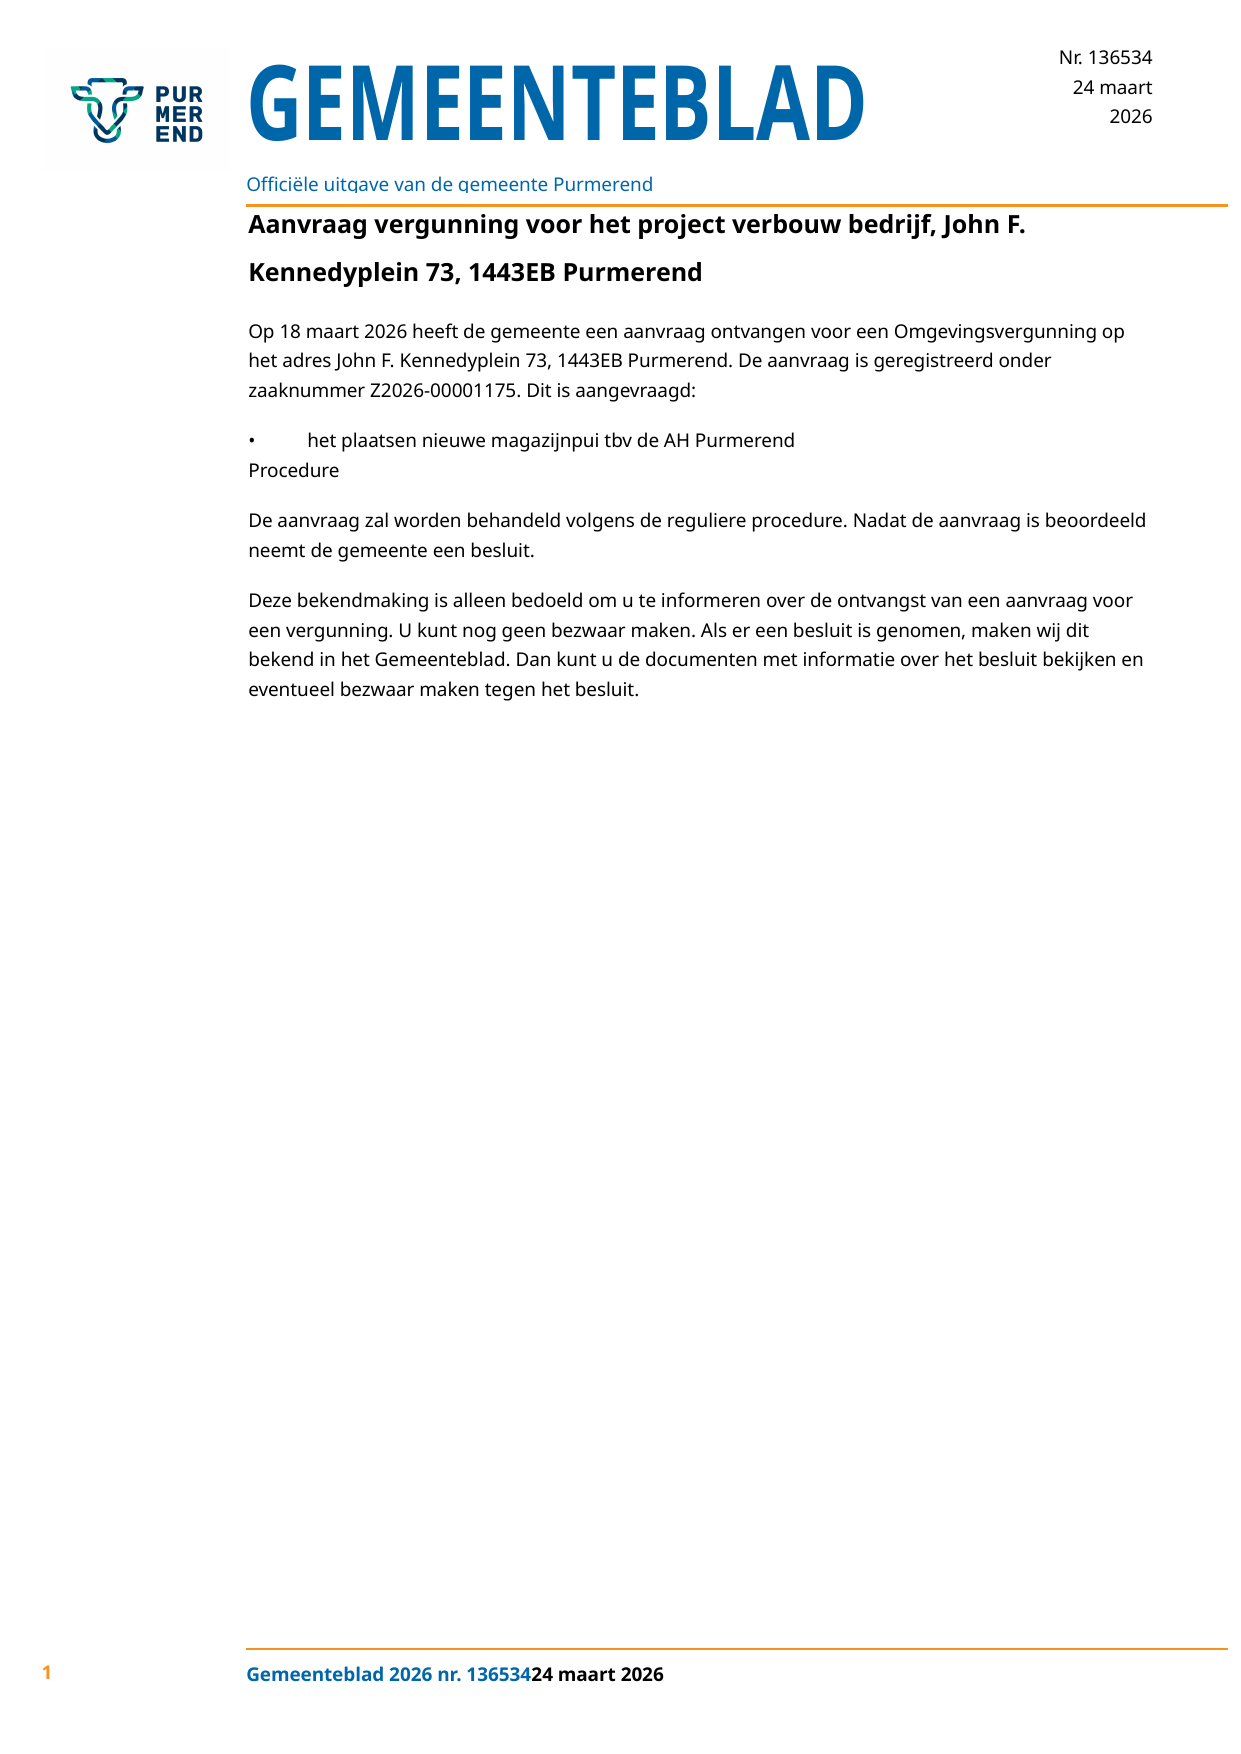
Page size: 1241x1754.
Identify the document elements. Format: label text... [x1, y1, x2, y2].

picture [41, 47, 231, 172]
text Procedure [248, 457, 1152, 483]
text Deze bekendmaking is alleen bedoeld om u te informeren over de ontvangst van een aanvraag voor een vergunning. U kunt nog geen bezwaar maken. Als er een besluit is genomen, maken wij dit bekend in het Gemeenteblad. Dan kunt u de documenten met informatie over het besluit bekijken en eventueel bezwaar maken tegen het besluit. [248, 587, 1152, 702]
text Op 18 maart 2026 heeft de gemeente een aanvraag ontvangen voor een Omgevingsvergunning op het adres John F. Kennedyplein 73, 1443EB Purmerend. De aanvraag is geregistreerd onder zaaknummer Z2026-00001175. Dit is aangevraagd: [248, 318, 1152, 403]
text De aanvraag zal worden behandeld volgens de reguliere procedure. Nadat de aanvraag is beoordeeld neemt de gemeente een besluit. [248, 507, 1152, 563]
text Aanvraag vergunning voor het project verbouw bedrijf, John F. Kennedyplein 73, 1443EB Purmerend [248, 207, 1152, 288]
list het plaatsen nieuwe magazijnpui tbv de AH Purmerend [248, 427, 1152, 453]
